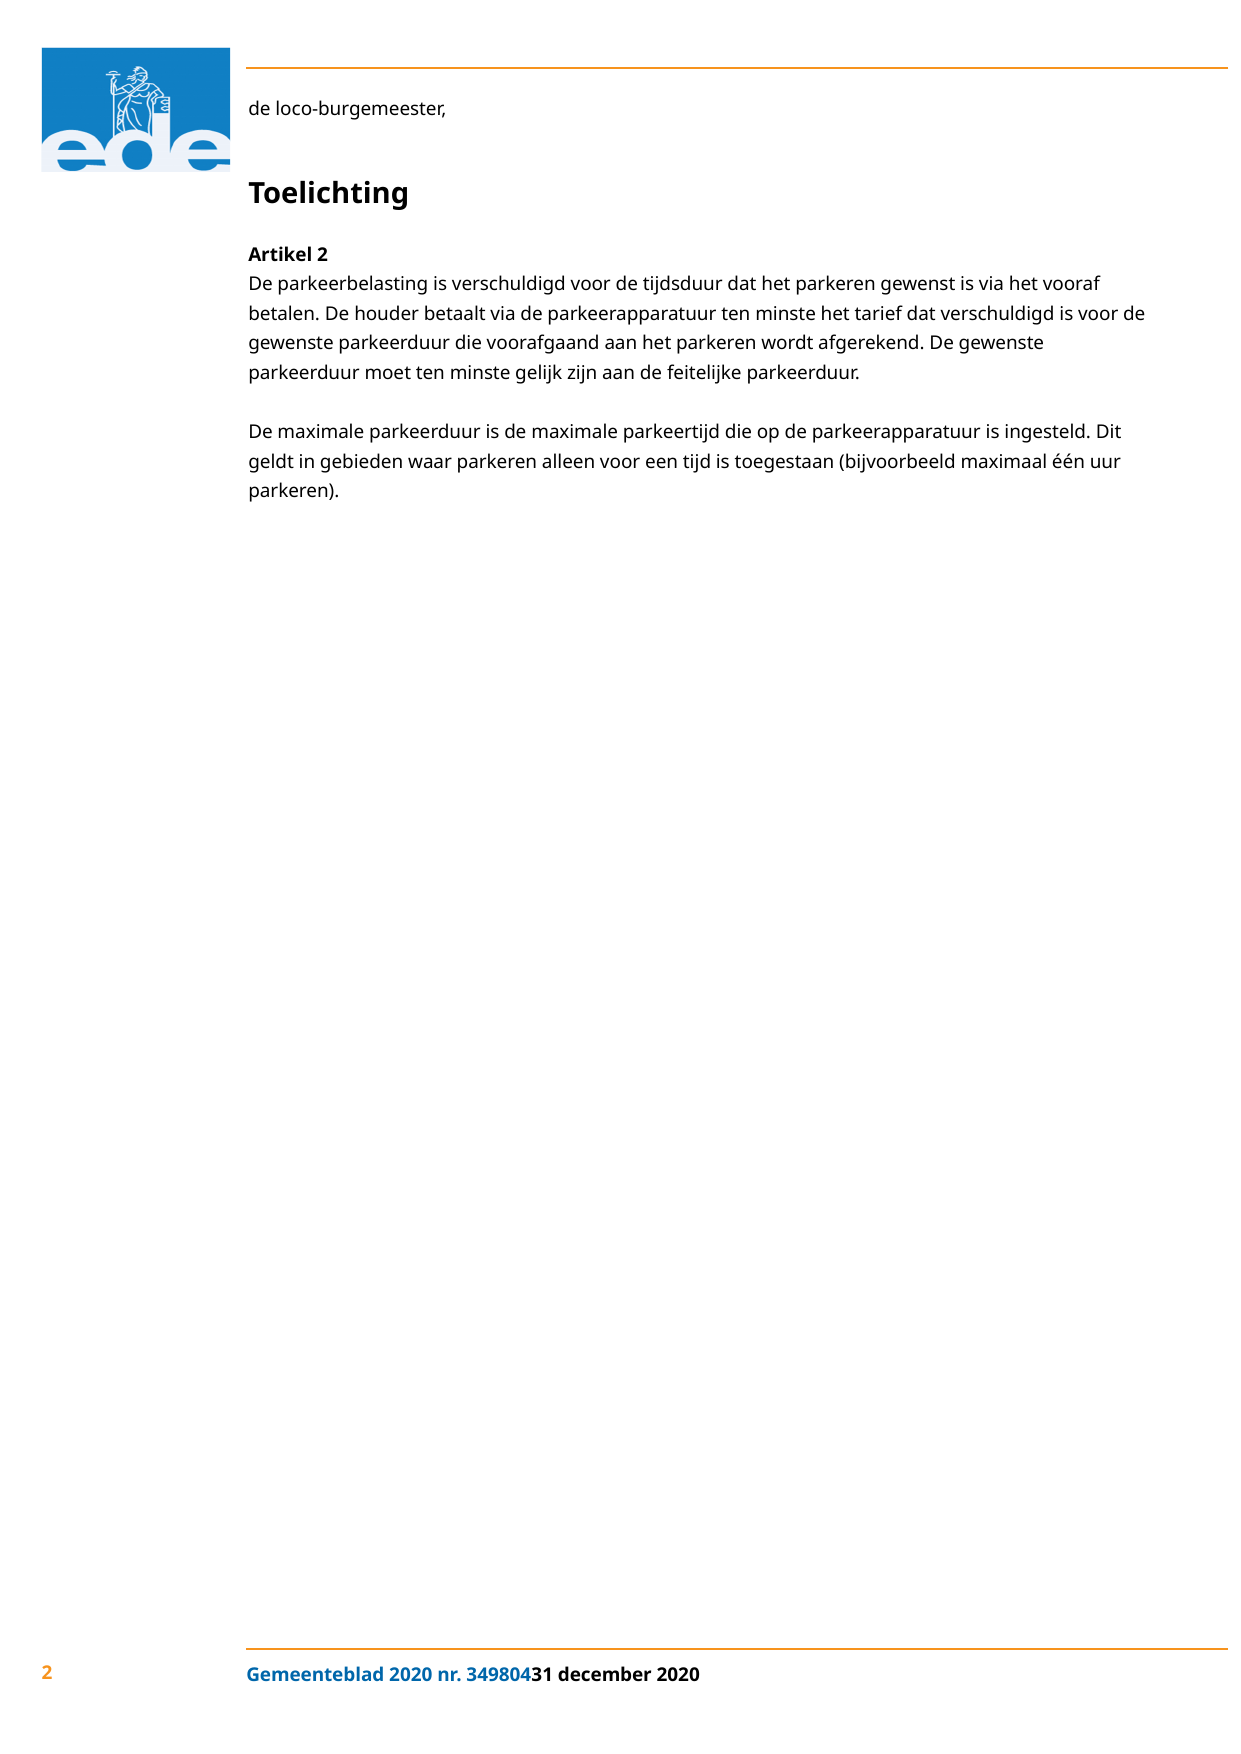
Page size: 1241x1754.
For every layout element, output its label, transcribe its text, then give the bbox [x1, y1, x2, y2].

text de loco-burgemeester, [248, 95, 1152, 121]
text De maximale parkeerduur is de maximale parkeertijd die op de parkeerapparatuur is ingesteld. Dit geldt in gebieden waar parkeren alleen voor een tijd is toegestaan (bijvoorbeeld maximaal één uur parkeren). [248, 418, 1152, 503]
text Artikel 2 [248, 241, 1152, 267]
text Toelichting [248, 172, 1152, 212]
picture [41, 47, 231, 172]
text De parkeerbelasting is verschuldigd voor de tijdsduur dat het parkeren gewenst is via het vooraf betalen. De houder betaalt via de parkeerapparatuur ten minste het tarief dat verschuldigd is voor de gewenste parkeerduur die voorafgaand aan het parkeren wordt afgerekend. De gewenste parkeerduur moet ten minste gelijk zijn aan de feitelijke parkeerduur. [248, 270, 1152, 385]
